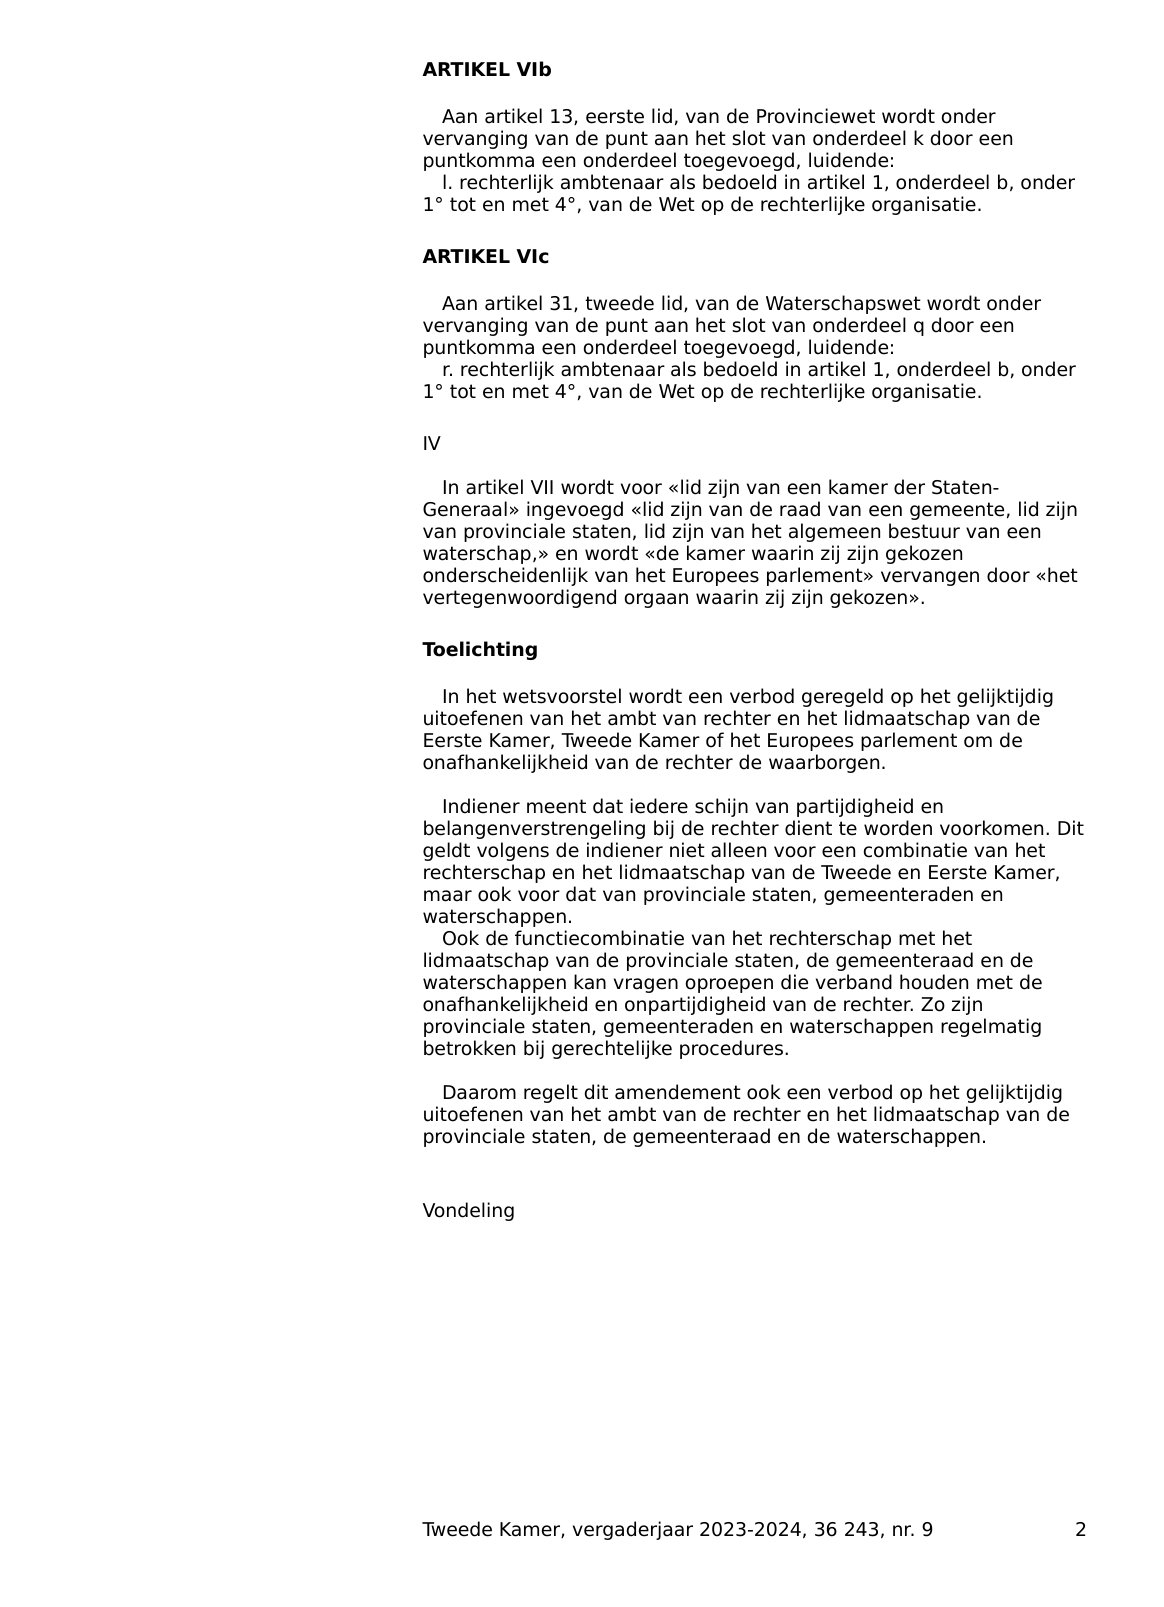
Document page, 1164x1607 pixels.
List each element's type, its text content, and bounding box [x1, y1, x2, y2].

text r. rechterlijk ambtenaar als bedoeld in artikel 1, onderdeel b, onder 1° tot en met 4°, van de Wet op de rechterlijke organisatie. [422, 359, 1087, 403]
subtitle ARTIKEL VIb [422, 59, 1087, 81]
text l. rechterlijk ambtenaar als bedoeld in artikel 1, onderdeel b, onder 1° tot en met 4°, van de Wet op de rechterlijke organisatie. [422, 172, 1087, 216]
text Daarom regelt dit amendement ook een verbod op het gelijktijdig uitoefenen van het ambt van de rechter en het lidmaatschap van de provinciale staten, de gemeenteraad en de waterschappen. [422, 1082, 1087, 1148]
subtitle Toelichting [422, 639, 1087, 661]
text Aan artikel 31, tweede lid, van de Waterschapswet wordt onder vervanging van de punt aan het slot van onderdeel q door een puntkomma een onderdeel toegevoegd, luidende: [422, 293, 1087, 359]
text Vondeling [422, 1178, 1087, 1222]
text Ook de functiecombinatie van het rechterschap met het lidmaatschap van de provinciale staten, de gemeenteraad en de waterschappen kan vragen oproepen die verband houden met de onafhankelijkheid en onpartijdigheid van de rechter. Zo zijn provinciale staten, gemeenteraden en waterschappen regelmatig betrokken bij gerechtelijke procedures. [422, 928, 1087, 1060]
subtitle IV [422, 433, 1087, 455]
text Indiener meent dat iedere schijn van partijdigheid en belangenverstrengeling bij de rechter dient te worden voorkomen. Dit geldt volgens de indiener niet alleen voor een combinatie van het rechterschap en het lidmaatschap van de Tweede en Eerste Kamer, maar ook voor dat van provinciale staten, gemeenteraden en waterschappen. [422, 796, 1087, 928]
text In het wetsvoorstel wordt een verbod geregeld op het gelijktijdig uitoefenen van het ambt van rechter en het lidmaatschap van de Eerste Kamer, Tweede Kamer of het Europees parlement om de onafhankelijkheid van de rechter de waarborgen. [422, 686, 1087, 774]
text In artikel VII wordt voor «lid zijn van een kamer der Staten-Generaal» ingevoegd «lid zijn van de raad van een gemeente, lid zijn van provinciale staten, lid zijn van het algemeen bestuur van een waterschap,» en wordt «de kamer waarin zij zijn gekozen onderscheidenlijk van het Europees parlement» vervangen door «het vertegenwoordigend orgaan waarin zij zijn gekozen». [422, 477, 1087, 609]
subtitle ARTIKEL VIc [422, 246, 1087, 268]
text Aan artikel 13, eerste lid, van de Provinciewet wordt onder vervanging van de punt aan het slot van onderdeel k door een puntkomma een onderdeel toegevoegd, luidende: [422, 106, 1087, 172]
